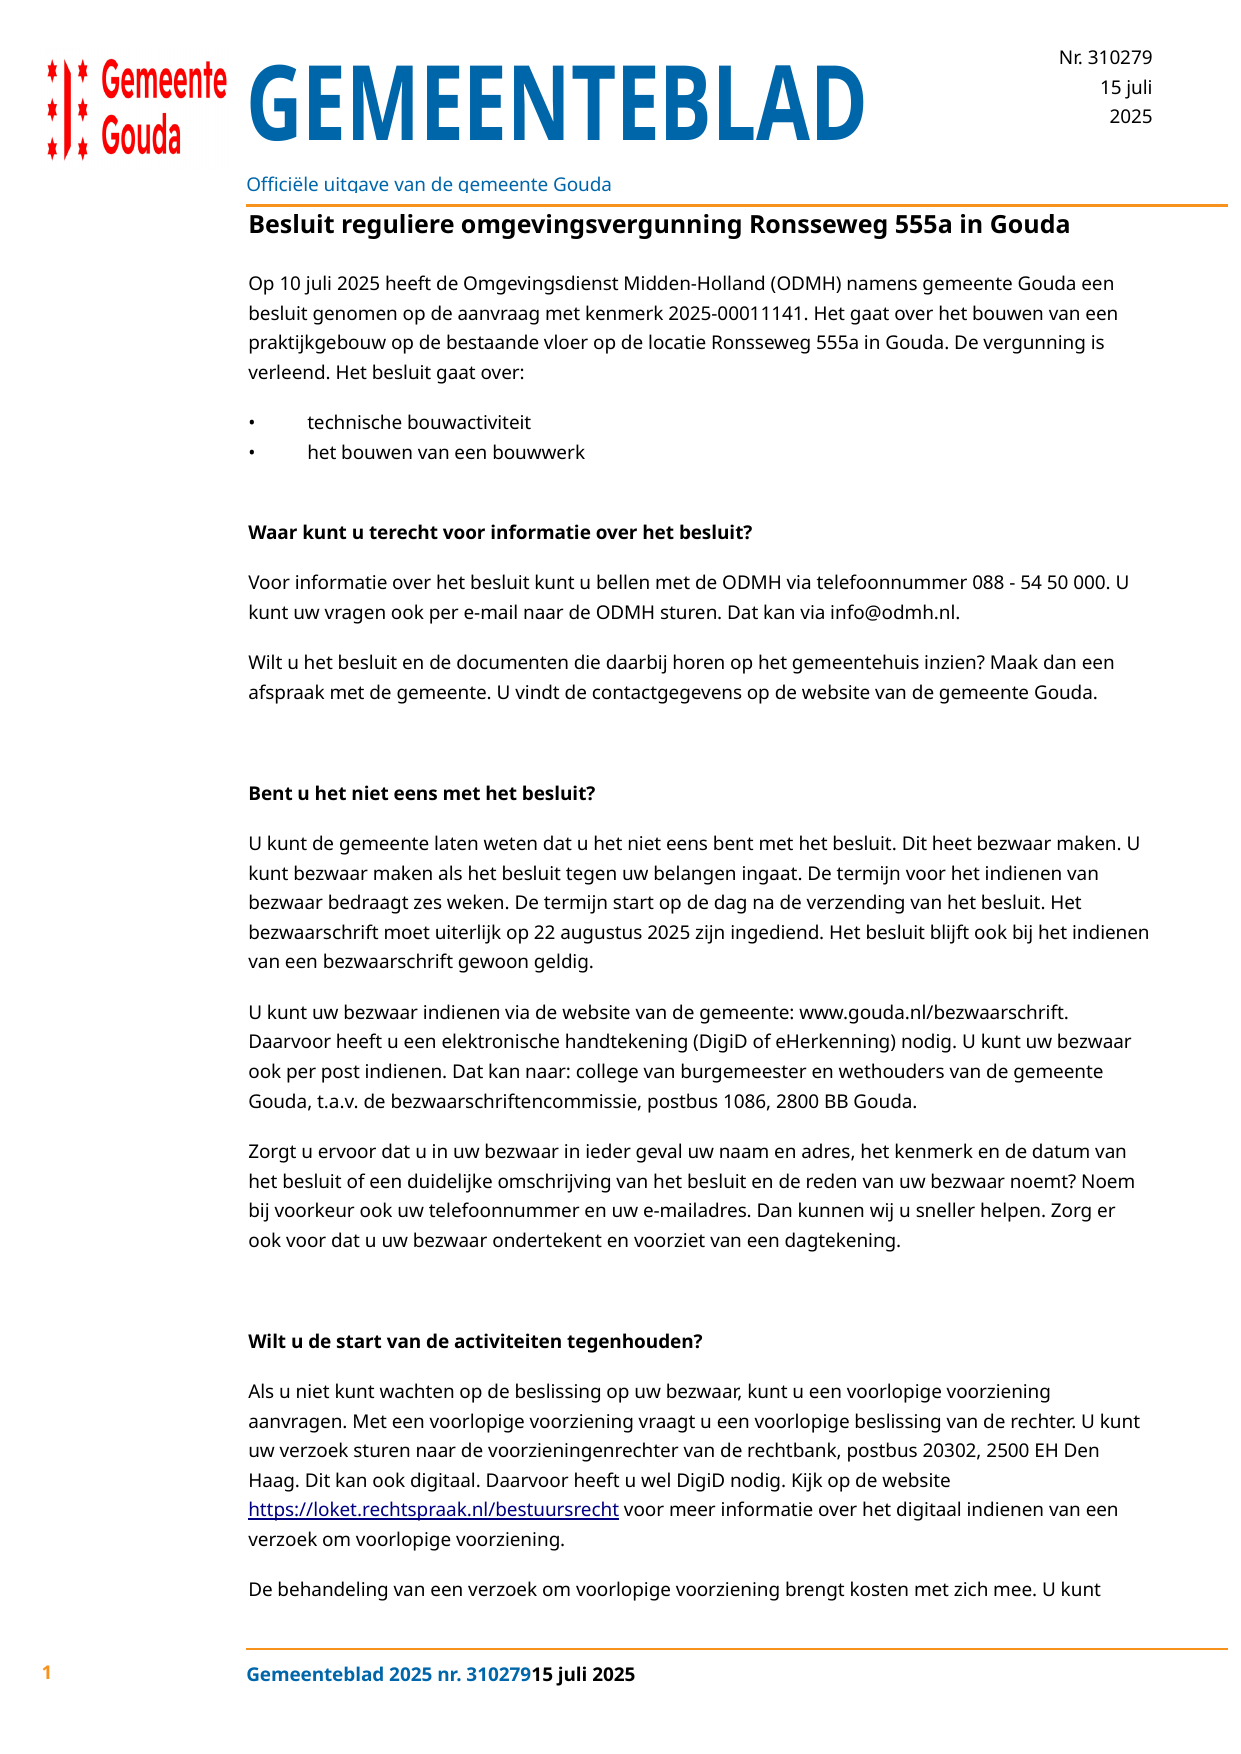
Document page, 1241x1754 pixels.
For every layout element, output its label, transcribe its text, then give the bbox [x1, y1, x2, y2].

text Zorgt u ervoor dat u in uw bezwaar in ieder geval uw naam en adres, het kenmerk en de datum van het besluit of een duidelijke omschrijving van het besluit en de reden van uw bezwaar noemt? Noem bij voorkeur ook uw telefoonnummer en uw e-mailadres. Dan kunnen wij u sneller helpen. Zorg er ook voor dat u uw bezwaar ondertekent en voorziet van een dagtekening. [248, 1138, 1152, 1253]
text U kunt uw bezwaar indienen via de website van de gemeente: www.gouda.nl/bezwaarschrift. Daarvoor heeft u een elektronische handtekening (DigiD of eHerkenning) nodig. U kunt uw bezwaar ook per post indienen. Dat kan naar: college van burgemeester en wethouders van de gemeente Gouda, t.a.v. de bezwaarschriftencommissie, postbus 1086, 2800 BB Gouda. [248, 999, 1152, 1113]
text Als u niet kunt wachten op de beslissing op uw bezwaar, kunt u een voorlopige voorziening aanvragen. Met een voorlopige voorziening vraagt u een voorlopige beslissing van de rechter. U kunt uw verzoek sturen naar de voorzieningenrechter van de rechtbank, postbus 20302, 2500 EH Den Haag. Dit kan ook digitaal. Daarvoor heeft u wel DigiD nodig. Kijk op de website https://loket.rechtspraak.nl/bestuursrecht voor meer informatie over het digitaal indienen van een verzoek om voorlopige voorziening. [248, 1378, 1152, 1552]
text Waar kunt u terecht voor informatie over het besluit? [248, 519, 1152, 545]
text U kunt de gemeente laten weten dat u het niet eens bent met het besluit. Dit heet bezwaar maken. U kunt bezwaar maken als het besluit tegen uw belangen ingaat. De termijn voor het indienen van bezwaar bedraagt zes weken. De termijn start op de dag na de verzending van het besluit. Het bezwaarschrift moet uiterlijk op 22 augustus 2025 zijn ingediend. Het besluit blijft ook bij het indienen van een bezwaarschrift gewoon geldig. [248, 830, 1152, 974]
text Bent u het niet eens met het besluit? [248, 780, 1152, 806]
text Wilt u het besluit en de documenten die daarbij horen op het gemeentehuis inzien? Maak dan een afspraak met de gemeente. U vindt de contactgegevens op de website van de gemeente Gouda. [248, 649, 1152, 705]
text De behandeling van een verzoek om voorlopige voorziening brengt kosten met zich mee. U kunt [248, 1577, 1152, 1602]
list het bouwen van een bouwwerk [248, 439, 1152, 465]
list technische bouwactiviteit [248, 409, 1152, 435]
text Besluit reguliere omgevingsvergunning Ronsseweg 555a in Gouda [248, 207, 1152, 241]
text Wilt u de start van de activiteiten tegenhouden? [248, 1328, 1152, 1353]
text Op 10 juli 2025 heeft de Omgevingsdienst Midden-Holland (ODMH) namens gemeente Gouda een besluit genomen op de aanvraag met kenmerk 2025-00011141. Het gaat over het bouwen van een praktijkgebouw op de bestaande vloer op de locatie Ronsseweg 555a in Gouda. De vergunning is verleend. Het besluit gaat over: [248, 270, 1152, 385]
picture [41, 47, 231, 172]
text Voor informatie over het besluit kunt u bellen met de ODMH via telefoonnummer 088 - 54 50 000. U kunt uw vragen ook per e-mail naar de ODMH sturen. Dat kan via info@odmh.nl. [248, 569, 1152, 625]
